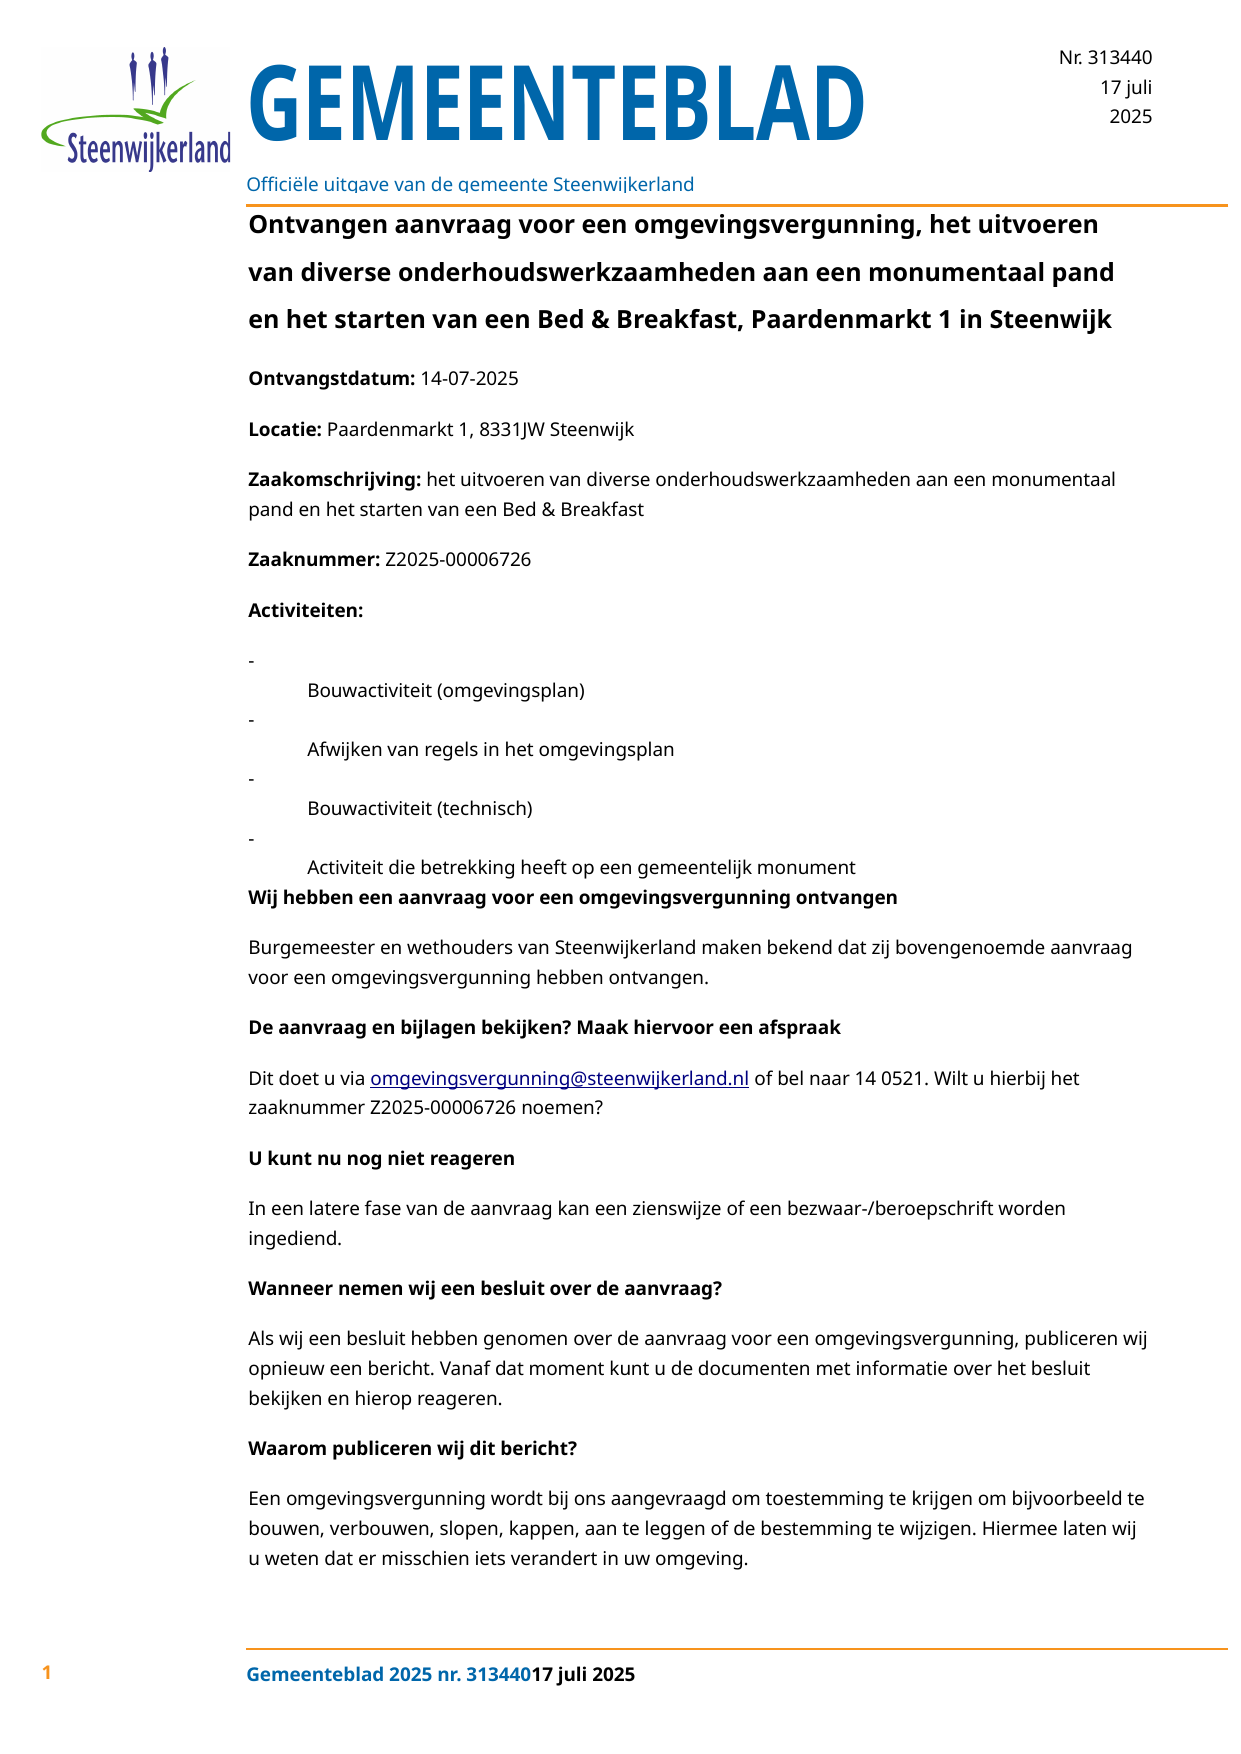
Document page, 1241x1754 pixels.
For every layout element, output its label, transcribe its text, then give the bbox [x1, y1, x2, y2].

text Zaaknummer: Z2025-00006726 [248, 546, 1152, 572]
text Activiteiten: [248, 597, 1152, 622]
list Activiteit die betrekking heeft op een gemeentelijk monument [248, 854, 1152, 880]
text Wij hebben een aanvraag voor een omgevingsvergunning ontvangen [248, 884, 1152, 909]
text Zaakomschrijving: het uitvoeren van diverse onderhoudswerkzaamheden aan een monumentaal pand en het starten van een Bed & Breakfast [248, 466, 1152, 522]
text Burgemeester en wethouders van Steenwijkerland maken bekend dat zij bovengenoemde aanvraag voor een omgevingsvergunning hebben ontvangen. [248, 934, 1152, 989]
text De aanvraag en bijlagen bekijken? Maak hiervoor een afspraak [248, 1014, 1152, 1040]
list Bouwactiviteit (technisch) [248, 795, 1152, 821]
list Afwijken van regels in het omgevingsplan [248, 736, 1152, 762]
text Ontvangen aanvraag voor een omgevingsvergunning, het uitvoeren van diverse onderhoudswerkzaamheden aan een monumentaal pand en het starten van een Bed & Breakfast, Paardenmarkt 1 in Steenwijk [248, 207, 1152, 336]
picture [41, 47, 231, 172]
text Waarom publiceren wij dit bericht? [248, 1435, 1152, 1461]
text In een latere fase van de aanvraag kan een zienswijze of een bezwaar-/beroepschrift worden ingediend. [248, 1195, 1152, 1250]
list Bouwactiviteit (omgevingsplan) [248, 677, 1152, 702]
text Als wij een besluit hebben genomen over de aanvraag voor een omgevingsvergunning, publiceren wij opnieuw een bericht. Vanaf dat moment kunt u de documenten met informatie over het besluit bekijken en hierop reageren. [248, 1326, 1152, 1410]
text Locatie: Paardenmarkt 1, 8331JW Steenwijk [248, 416, 1152, 442]
text Een omgevingsvergunning wordt bij ons aangevraagd om toestemming te krijgen om bijvoorbeeld te bouwen, verbouwen, slopen, kappen, aan te leggen of de bestemming te wijzigen. Hiermee laten wij u weten dat er misschien iets verandert in uw omgeving. [248, 1486, 1152, 1570]
text Ontvangstdatum: 14-07-2025 [248, 366, 1152, 391]
text U kunt nu nog niet reageren [248, 1145, 1152, 1170]
text Dit doet u via omgevingsvergunning@steenwijkerland.nl of bel naar 14 0521. Wilt u hierbij het zaaknummer Z2025-00006726 noemen? [248, 1065, 1152, 1120]
text Wanneer nemen wij een besluit over de aanvraag? [248, 1275, 1152, 1301]
